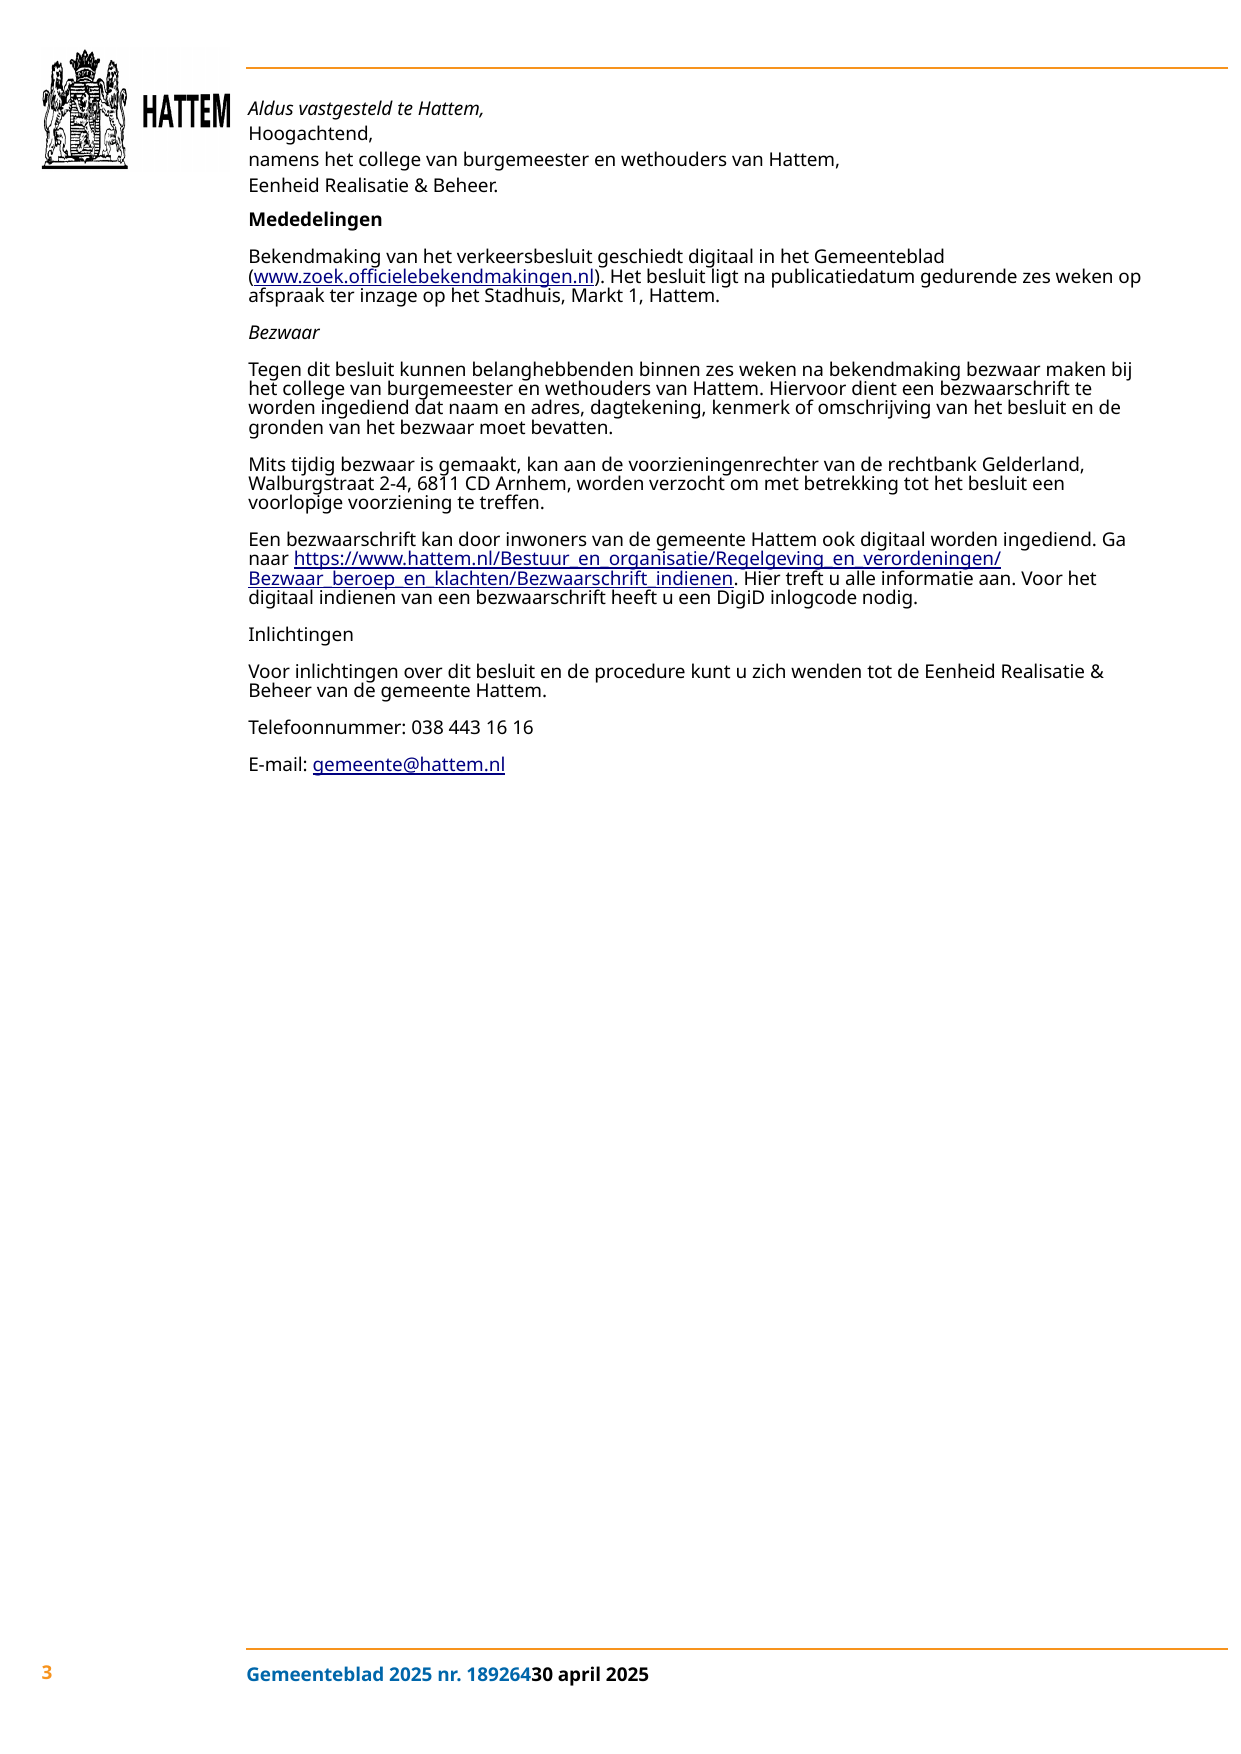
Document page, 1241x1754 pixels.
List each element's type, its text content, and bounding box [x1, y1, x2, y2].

text Bezwaar [248, 324, 1152, 343]
text Bekendmaking van het verkeersbesluit geschiedt digitaal in het Gemeenteblad (www.zoek.officielebekendmakingen.nl). Het besluit ligt na publicatiedatum gedurende zes weken op afspraak ter inzage op het Stadhuis, Markt 1, Hattem. [248, 248, 1152, 306]
text Aldus vastgesteld te Hattem, [248, 95, 1152, 121]
text Eenheid Realisatie & Beheer. [248, 172, 1152, 198]
text Mits tijdig bezwaar is gemaakt, kan aan de voorzieningenrechter van de rechtbank Gelderland, Walburgstraat 2-4, 6811 CD Arnhem, worden verzocht om met betrekking tot het besluit een voorlopige voorziening te treffen. [248, 456, 1152, 513]
text Mededelingen [248, 211, 1152, 231]
text Tegen dit besluit kunnen belanghebbenden binnen zes weken na bekendmaking bezwaar maken bij het college van burgemeester en wethouders van Hattem. Hiervoor dient een bezwaarschrift te worden ingediend dat naam en adres, dagtekening, kenmerk of omschrijving van het besluit en de gronden van het bezwaar moet bevatten. [248, 361, 1152, 438]
picture [41, 47, 231, 172]
text Een bezwaarschrift kan door inwoners van de gemeente Hattem ook digitaal worden ingediend. Ga naar https://www.hattem.nl/Bestuur_en_organisatie/Regelgeving_en_verordeningen/Bezwaar_beroep_en_klachten/Bezwaarschrift_indienen. Hier treft u alle informatie aan. Voor het digitaal indienen van een bezwaarschrift heeft u een DigiD inlogcode nodig. [248, 531, 1152, 608]
text E-mail: gemeente@hattem.nl [248, 756, 1152, 775]
text Telefoonnummer: 038 443 16 16 [248, 719, 1152, 738]
text Inlichtingen [248, 626, 1152, 645]
text Voor inlichtingen over dit besluit en de procedure kunt u zich wenden tot de Eenheid Realisatie & Beheer van de gemeente Hattem. [248, 663, 1152, 701]
text namens het college van burgemeester en wethouders van Hattem, [248, 146, 1152, 172]
text Hoogachtend, [248, 121, 1152, 146]
